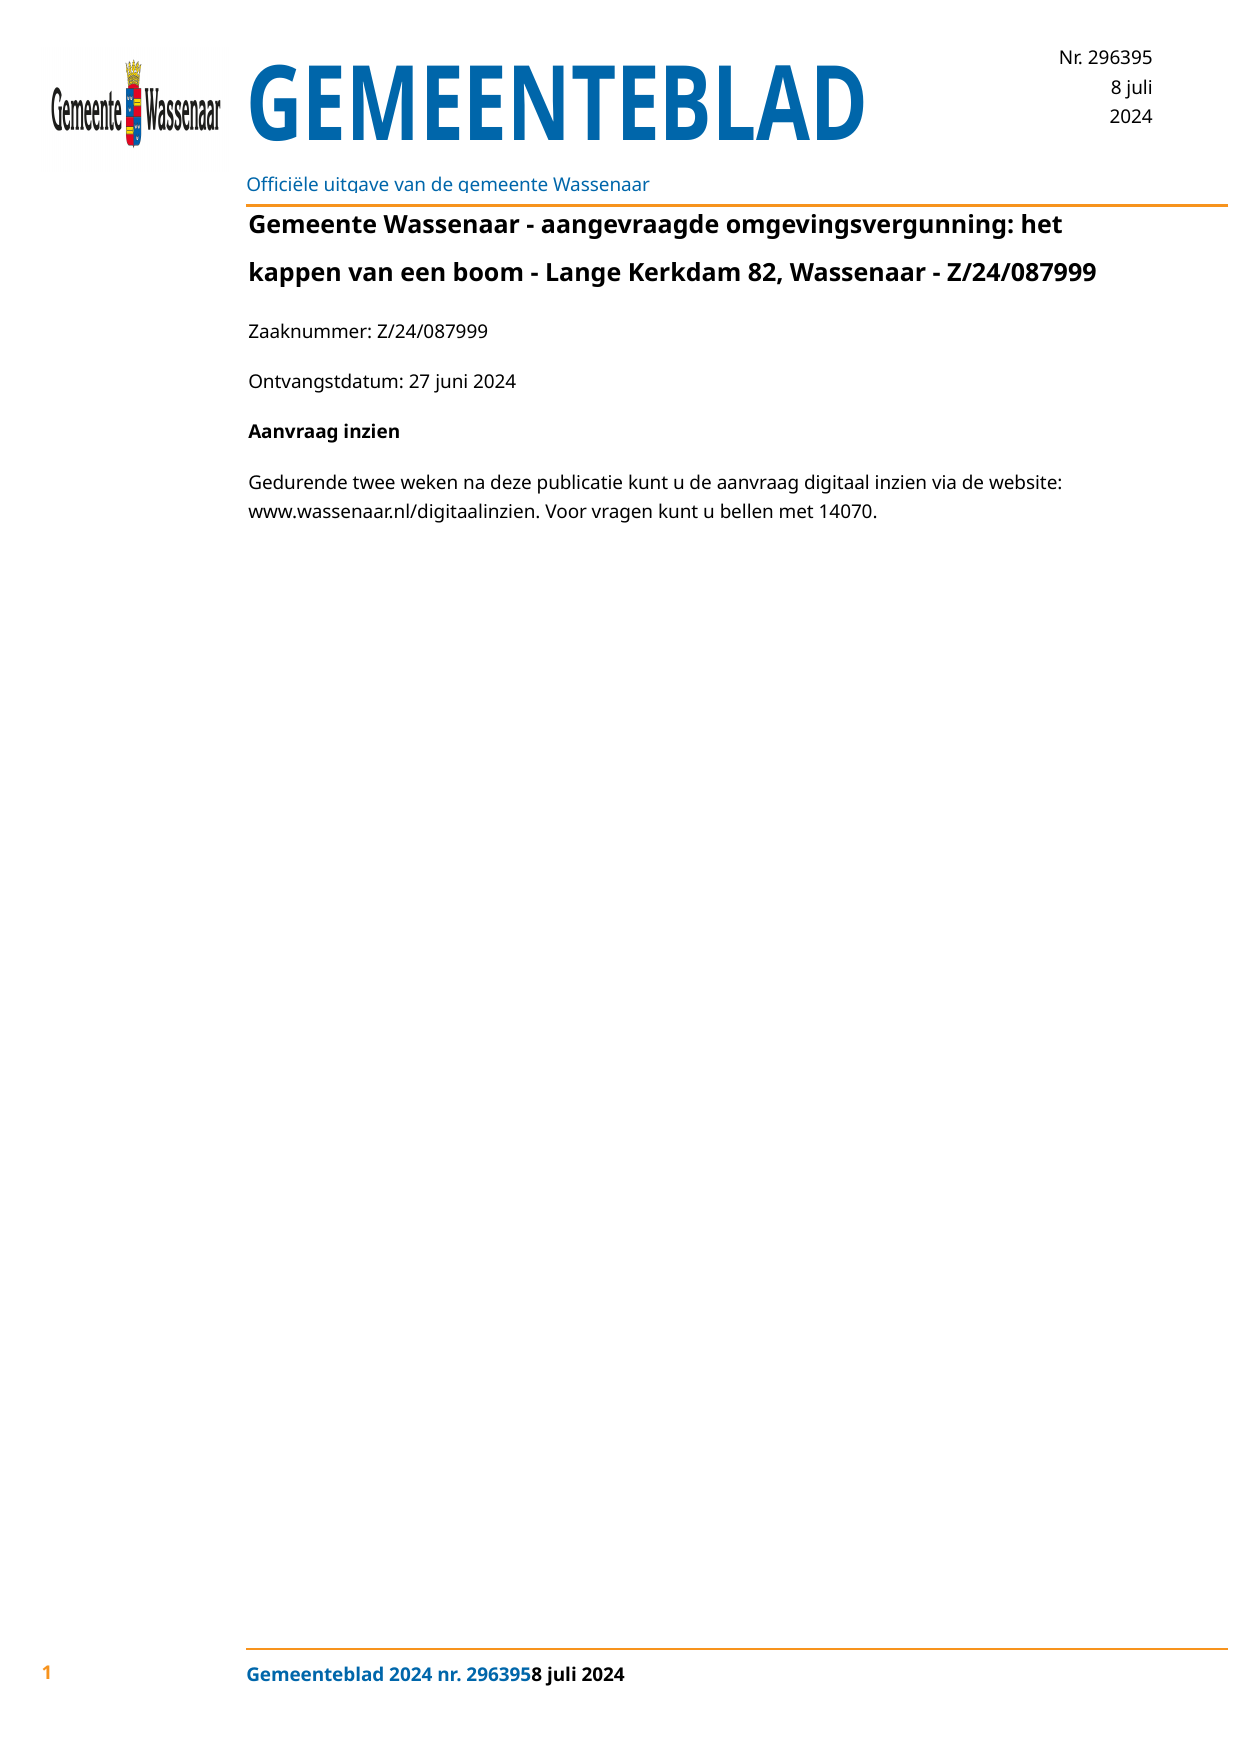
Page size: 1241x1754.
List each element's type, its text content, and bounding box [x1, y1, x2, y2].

text Gedurende twee weken na deze publicatie kunt u de aanvraag digitaal inzien via de website: www.wassenaar.nl/digitaalinzien. Voor vragen kunt u bellen met 14070. [248, 469, 1152, 524]
text Ontvangstdatum: 27 juni 2024 [248, 368, 1152, 394]
text Gemeente Wassenaar - aangevraagde omgevingsvergunning: het kappen van een boom - Lange Kerkdam 82, Wassenaar - Z/24/087999 [248, 207, 1152, 288]
picture [41, 47, 231, 172]
text Zaaknummer: Z/24/087999 [248, 318, 1152, 344]
text Aanvraag inzien [248, 419, 1152, 444]
